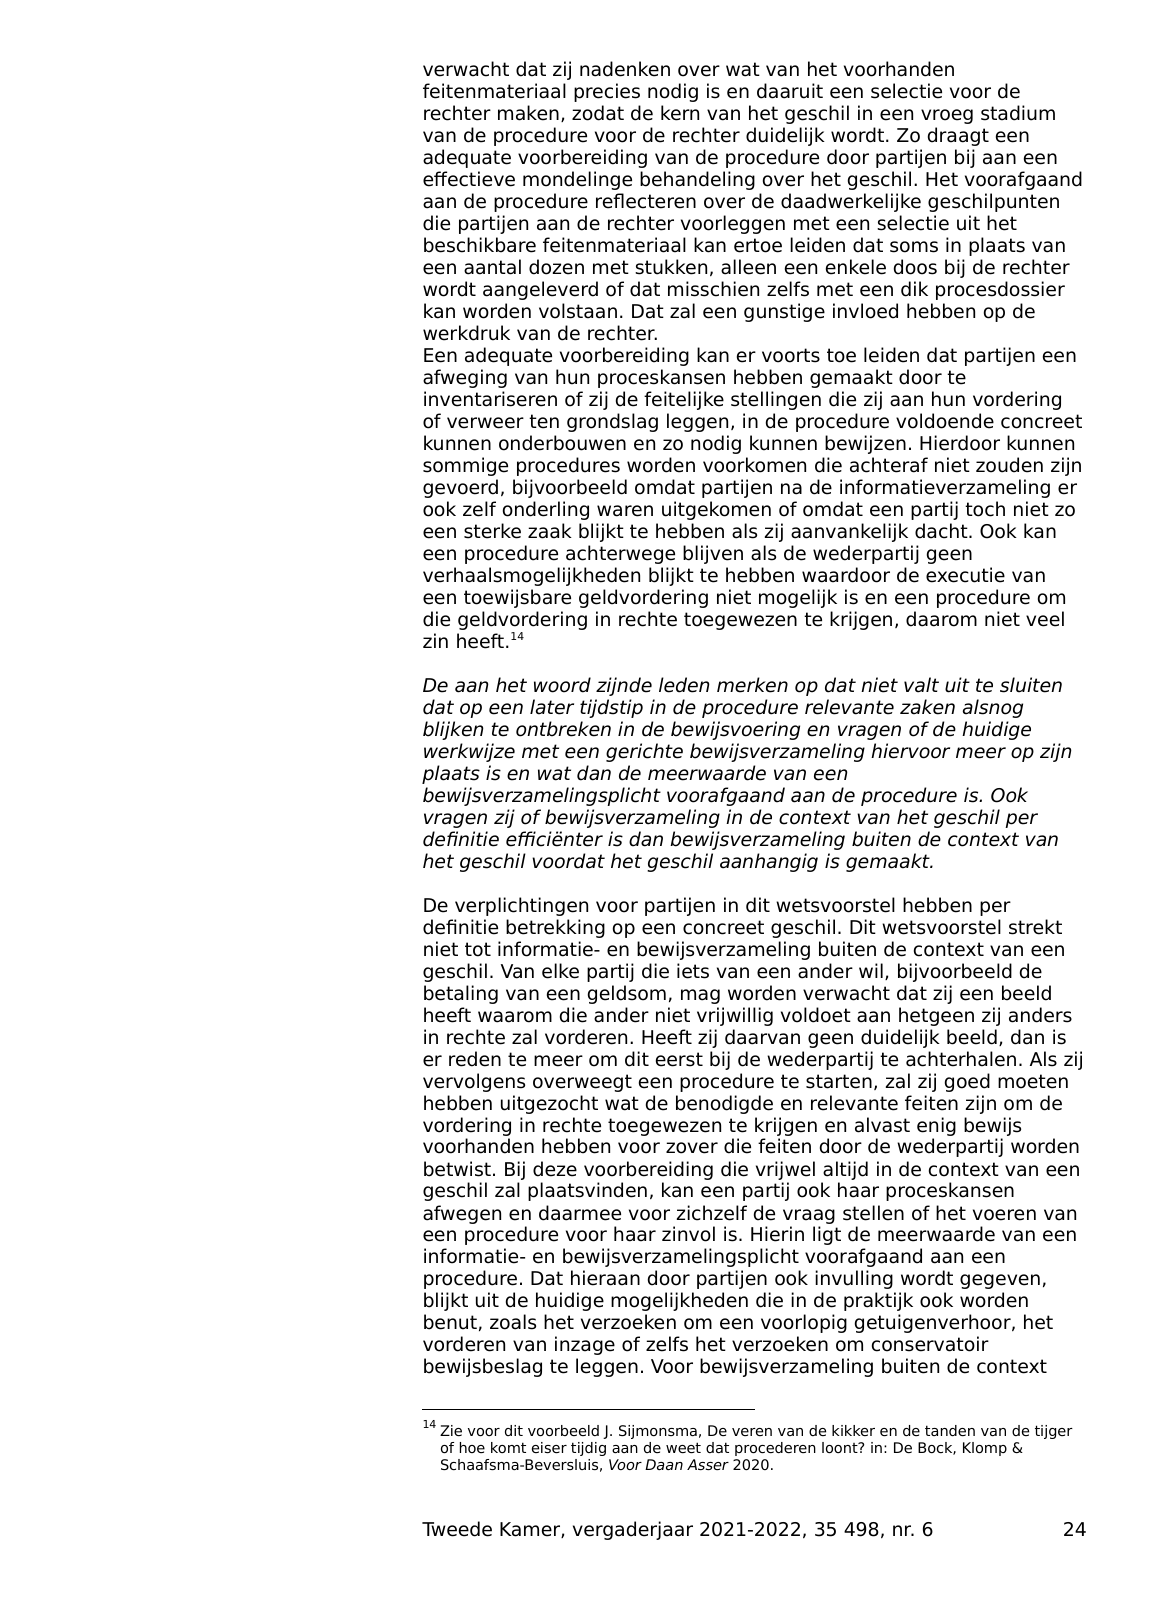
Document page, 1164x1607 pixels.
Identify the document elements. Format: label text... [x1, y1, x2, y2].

text verwacht dat zij nadenken over wat van het voorhanden feitenmateriaal precies nodig is en daaruit een selectie voor de rechter maken, zodat de kern van het geschil in een vroeg stadium van de procedure voor de rechter duidelijk wordt. Zo draagt een adequate voorbereiding van de procedure door partijen bij aan een effectieve mondelinge behandeling over het geschil. Het voorafgaand aan de procedure reflecteren over de daadwerkelijke geschilpunten die partijen aan de rechter voorleggen met een selectie uit het beschikbare feitenmateriaal kan ertoe leiden dat soms in plaats van een aantal dozen met stukken, alleen een enkele doos bij de rechter wordt aangeleverd of dat misschien zelfs met een dik procesdossier kan worden volstaan. Dat zal een gunstige invloed hebben op de werkdruk van de rechter. [422, 59, 1087, 345]
text De verplichtingen voor partijen in dit wetsvoorstel hebben per definitie betrekking op een concreet geschil. Dit wetsvoorstel strekt niet tot informatie- en bewijsverzameling buiten de context van een geschil. Van elke partij die iets van een ander wil, bijvoorbeeld de betaling van een geldsom, mag worden verwacht dat zij een beeld heeft waarom die ander niet vrijwillig voldoet aan hetgeen zij anders in rechte zal vorderen. Heeft zij daarvan geen duidelijk beeld, dan is er reden te meer om dit eerst bij de wederpartij te achterhalen. Als zij vervolgens overweegt een procedure te starten, zal zij goed moeten hebben uitgezocht wat de benodigde en relevante feiten zijn om de vordering in rechte toegewezen te krijgen en alvast enig bewijs voorhanden hebben voor zover die feiten door de wederpartij worden betwist. Bij deze voorbereiding die vrijwel altijd in de context van een geschil zal plaatsvinden, kan een partij ook haar proceskansen afwegen en daarmee voor zichzelf de vraag stellen of het voeren van een procedure voor haar zinvol is. Hierin ligt de meerwaarde van een informatie- en bewijsverzamelingsplicht voorafgaand aan een procedure. Dat hieraan door partijen ook invulling wordt gegeven, blijkt uit de huidige mogelijkheden die in de praktijk ook worden benut, zoals het verzoeken om een voorlopig getuigenverhoor, het vorderen van inzage of zelfs het verzoeken om conservatoir bewijsbeslag te leggen. Voor bewijsverzameling buiten de context [422, 895, 1087, 1378]
text De aan het woord zijnde leden merken op dat niet valt uit te sluiten dat op een later tijdstip in de procedure relevante zaken alsnog blijken te ontbreken in de bewijsvoering en vragen of de huidige werkwijze met een gerichte bewijsverzameling hiervoor meer op zijn plaats is en wat dan de meerwaarde van een bewijsverzamelingsplicht voorafgaand aan de procedure is. Ook vragen zij of bewijsverzameling in de context van het geschil per definitie efficiënter is dan bewijsverzameling buiten de context van het geschil voordat het geschil aanhangig is gemaakt. [422, 675, 1087, 872]
text Zie voor dit voorbeeld J. Sijmonsma, De veren van de kikker en de tanden van de tijger of hoe komt eiser tijdig aan de weet dat procederen loont? in: De Bock, Klomp & Schaafsma-Beversluis, Voor Daan Asser 2020. [422, 1418, 1087, 1474]
text Een adequate voorbereiding kan er voorts toe leiden dat partijen een afweging van hun proceskansen hebben gemaakt door te inventariseren of zij de feitelijke stellingen die zij aan hun vordering of verweer ten grondslag leggen, in de procedure voldoende concreet kunnen onderbouwen en zo nodig kunnen bewijzen. Hierdoor kunnen sommige procedures worden voorkomen die achteraf niet zouden zijn gevoerd, bijvoorbeeld omdat partijen na de informatieverzameling er ook zelf onderling waren uitgekomen of omdat een partij toch niet zo een sterke zaak blijkt te hebben als zij aanvankelijk dacht. Ook kan een procedure achterwege blijven als de wederpartij geen verhaalsmogelijkheden blijkt te hebben waardoor de executie van een toewijsbare geldvordering niet mogelijk is en een procedure om die geldvordering in rechte toegewezen te krijgen, daarom niet veel zin heeft. [422, 345, 1087, 652]
